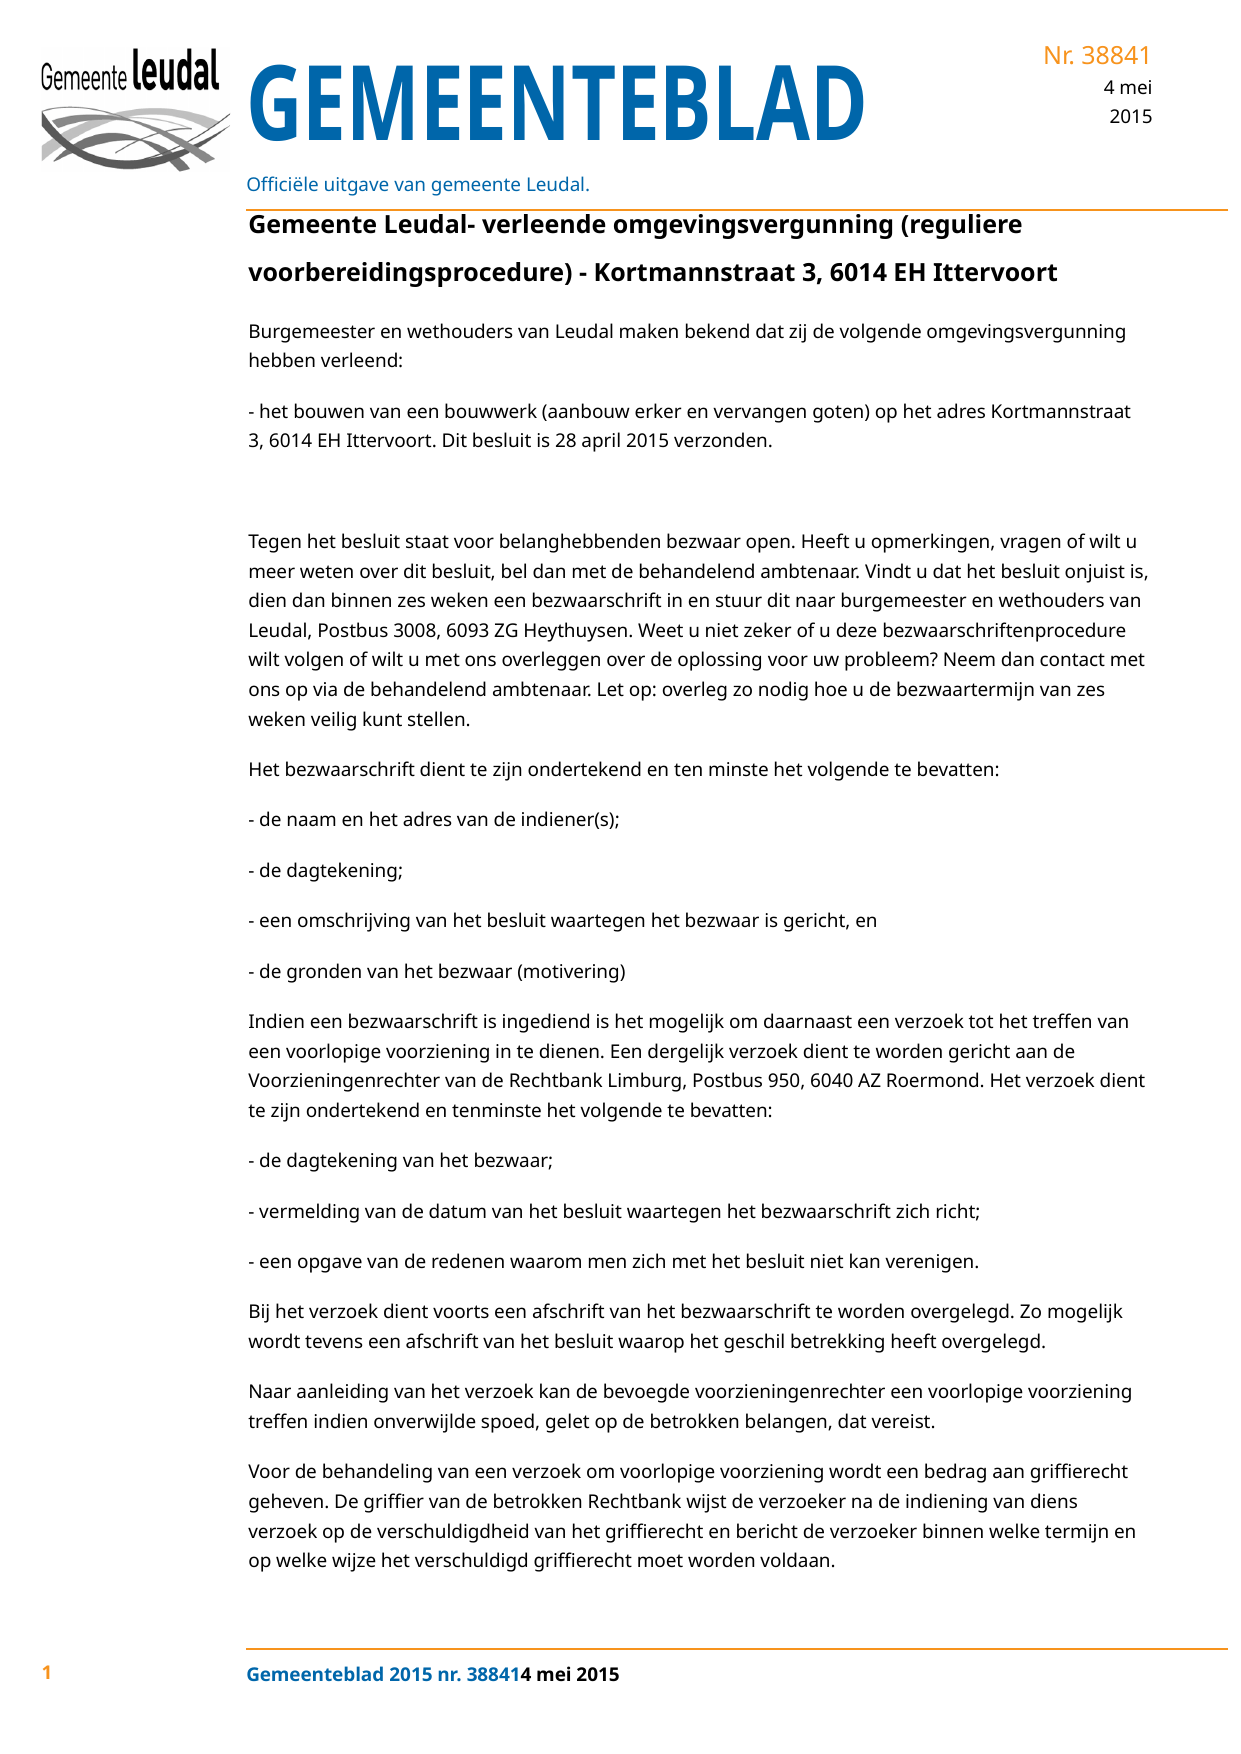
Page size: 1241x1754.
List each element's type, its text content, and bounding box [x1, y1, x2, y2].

text - een omschrijving van het besluit waartegen het bezwaar is gericht, en [248, 907, 1152, 933]
picture [41, 47, 231, 172]
text Gemeente Leudal- verleende omgevingsvergunning (reguliere voorbereidingsprocedure) - Kortmannstraat 3, 6014 EH Ittervoort [248, 211, 1152, 288]
text Indien een bezwaarschrift is ingediend is het mogelijk om daarnaast een verzoek tot het treffen van een voorlopige voorziening in te dienen. Een dergelijk verzoek dient te worden gericht aan de Voorzieningenrechter van de Rechtbank Limburg, Postbus 950, 6040 AZ Roermond. Het verzoek dient te zijn ondertekend en tenminste het volgende te bevatten: [248, 1008, 1152, 1123]
text Bij het verzoek dient voorts een afschrift van het bezwaarschrift te worden overgelegd. Zo mogelijk wordt tevens een afschrift van het besluit waarop het geschil betrekking heeft overgelegd. [248, 1299, 1152, 1354]
text - de dagtekening van het bezwaar; [248, 1147, 1152, 1173]
text Burgemeester en wethouders van Leudal maken bekend dat zij de volgende omgevingsvergunning hebben verleend: [248, 318, 1152, 373]
text - vermelding van de datum van het besluit waartegen het bezwaarschrift zich richt; [248, 1198, 1152, 1224]
text Tegen het besluit staat voor belanghebbenden bezwaar open. Heeft u opmerkingen, vragen of wilt u meer weten over dit besluit, bel dan met de behandelend ambtenaar. Vindt u dat het besluit onjuist is, dien dan binnen zes weken een bezwaarschrift in en stuur dit naar burgemeester en wethouders van Leudal, Postbus 3008, 6093 ZG Heythuysen. Weet u niet zeker of u deze bezwaarschriftenprocedure wilt volgen of wilt u met ons overleggen over de oplossing voor uw probleem? Neem dan contact met ons op via de behandelend ambtenaar. Let op: overleg zo nodig hoe u de bezwaartermijn van zes weken veilig kunt stellen. [248, 528, 1152, 732]
text - het bouwen van een bouwwerk (aanbouw erker en vervangen goten) op het adres Kortmannstraat 3, 6014 EH Ittervoort. Dit besluit is 28 april 2015 verzonden. [248, 398, 1152, 453]
text Naar aanleiding van het verzoek kan de bevoegde voorzieningenrechter een voorlopige voorziening treffen indien onverwijlde spoed, gelet op de betrokken belangen, dat vereist. [248, 1379, 1152, 1434]
text - de dagtekening; [248, 857, 1152, 883]
text Voor de behandeling van een verzoek om voorlopige voorziening wordt een bedrag aan griffierecht geheven. De griffier van de betrokken Rechtbank wijst de verzoeker na de indiening van diens verzoek op de verschuldigdheid van het griffierecht en bericht de verzoeker binnen welke termijn en op welke wijze het verschuldigd griffierecht moet worden voldaan. [248, 1459, 1152, 1573]
text - de gronden van het bezwaar (motivering) [248, 958, 1152, 984]
text - de naam en het adres van de indiener(s); [248, 807, 1152, 832]
text Het bezwaarschrift dient te zijn ondertekend en ten minste het volgende te bevatten: [248, 756, 1152, 782]
text - een opgave van de redenen waarom men zich met het besluit niet kan verenigen. [248, 1248, 1152, 1274]
